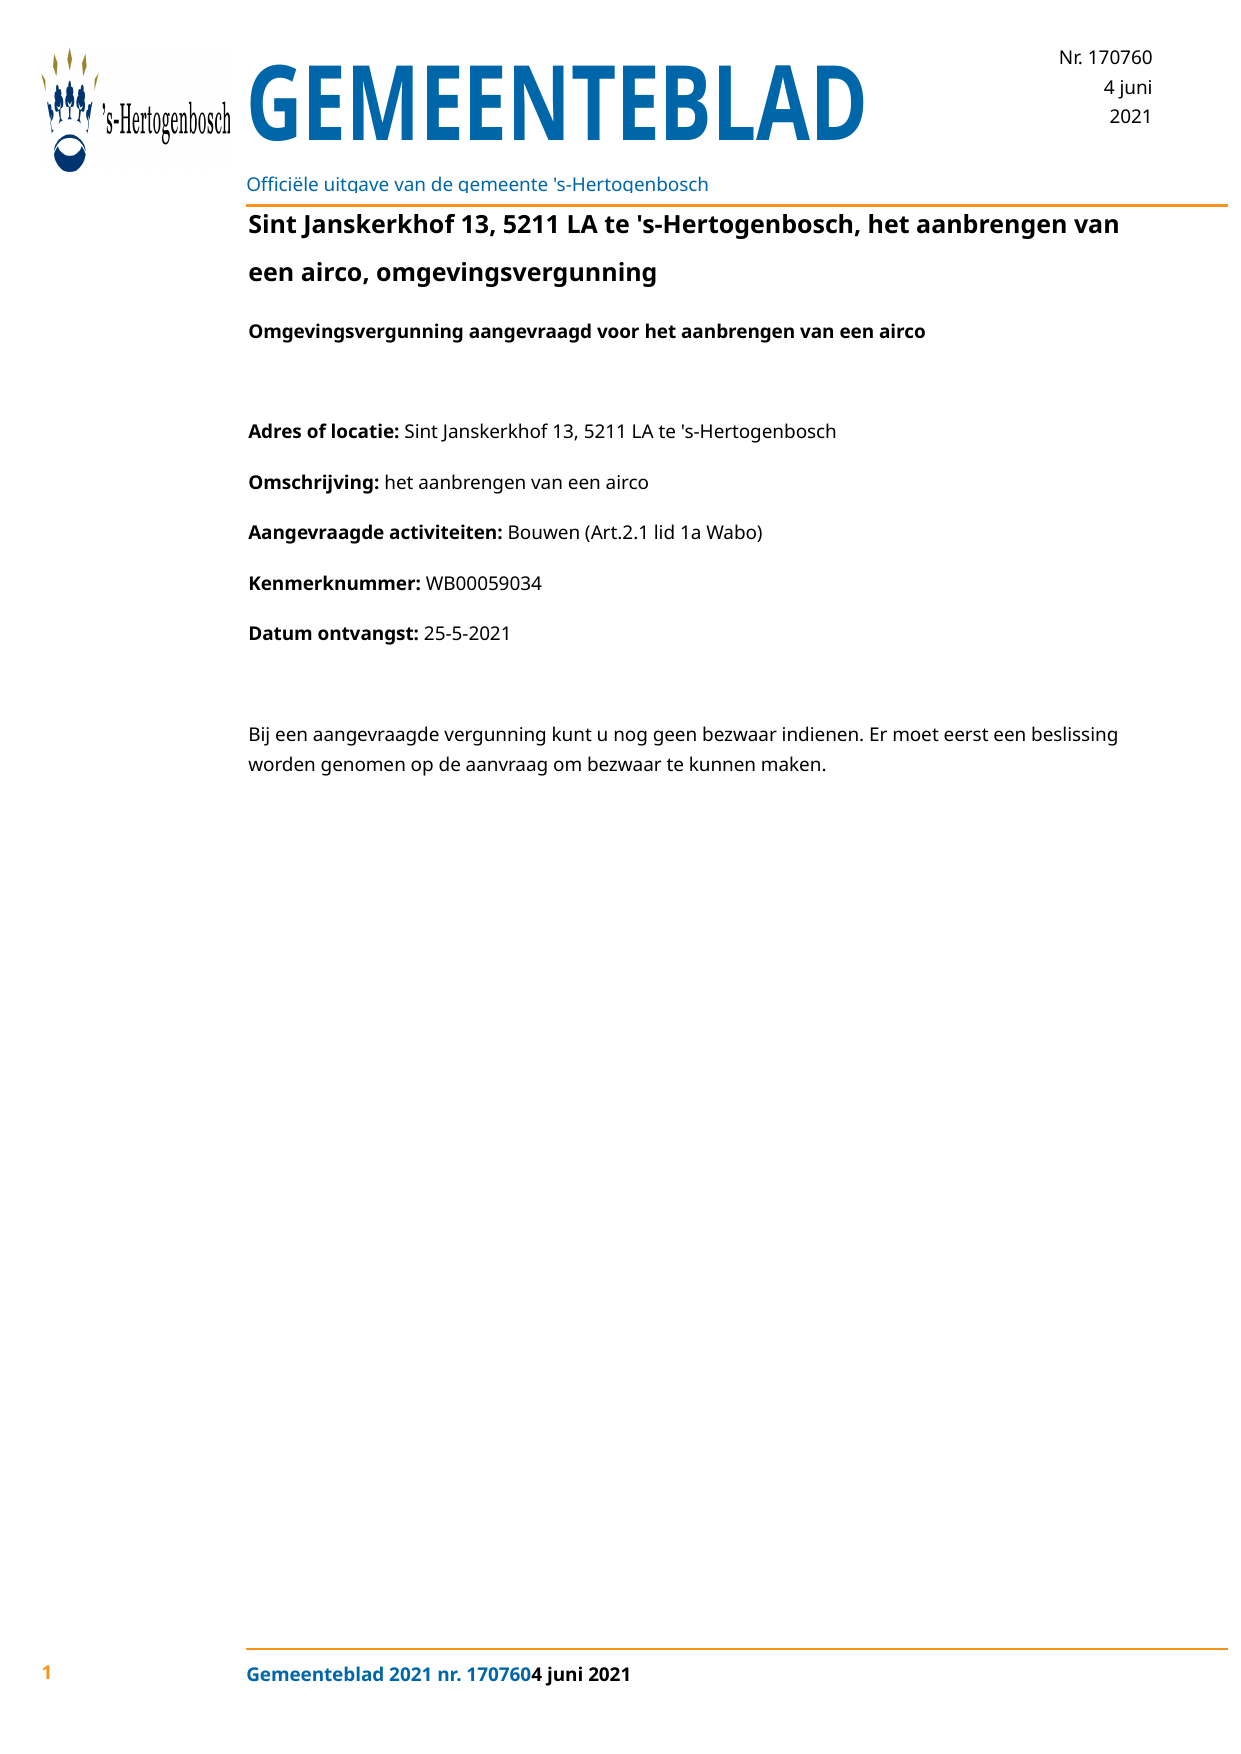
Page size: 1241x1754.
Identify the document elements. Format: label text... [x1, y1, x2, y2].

text Datum ontvangst: 25-5-2021 [248, 620, 1152, 646]
text Omschrijving: het aanbrengen van een airco [248, 469, 1152, 495]
text Bij een aangevraagde vergunning kunt u nog geen bezwaar indienen. Er moet eerst een beslissing worden genomen op de aanvraag om bezwaar te kunnen maken. [248, 721, 1152, 777]
text Omgevingsvergunning aangevraagd voor het aanbrengen van een airco [248, 318, 1152, 344]
text Adres of locatie: Sint Janskerkhof 13, 5211 LA te 's-Hertogenbosch [248, 419, 1152, 444]
text Kenmerknummer: WB00059034 [248, 570, 1152, 596]
text Sint Janskerkhof 13, 5211 LA te 's-Hertogenbosch, het aanbrengen van een airco, omgevingsvergunning [248, 207, 1152, 288]
picture [41, 47, 231, 172]
text Aangevraagde activiteiten: Bouwen (Art.2.1 lid 1a Wabo) [248, 519, 1152, 545]
